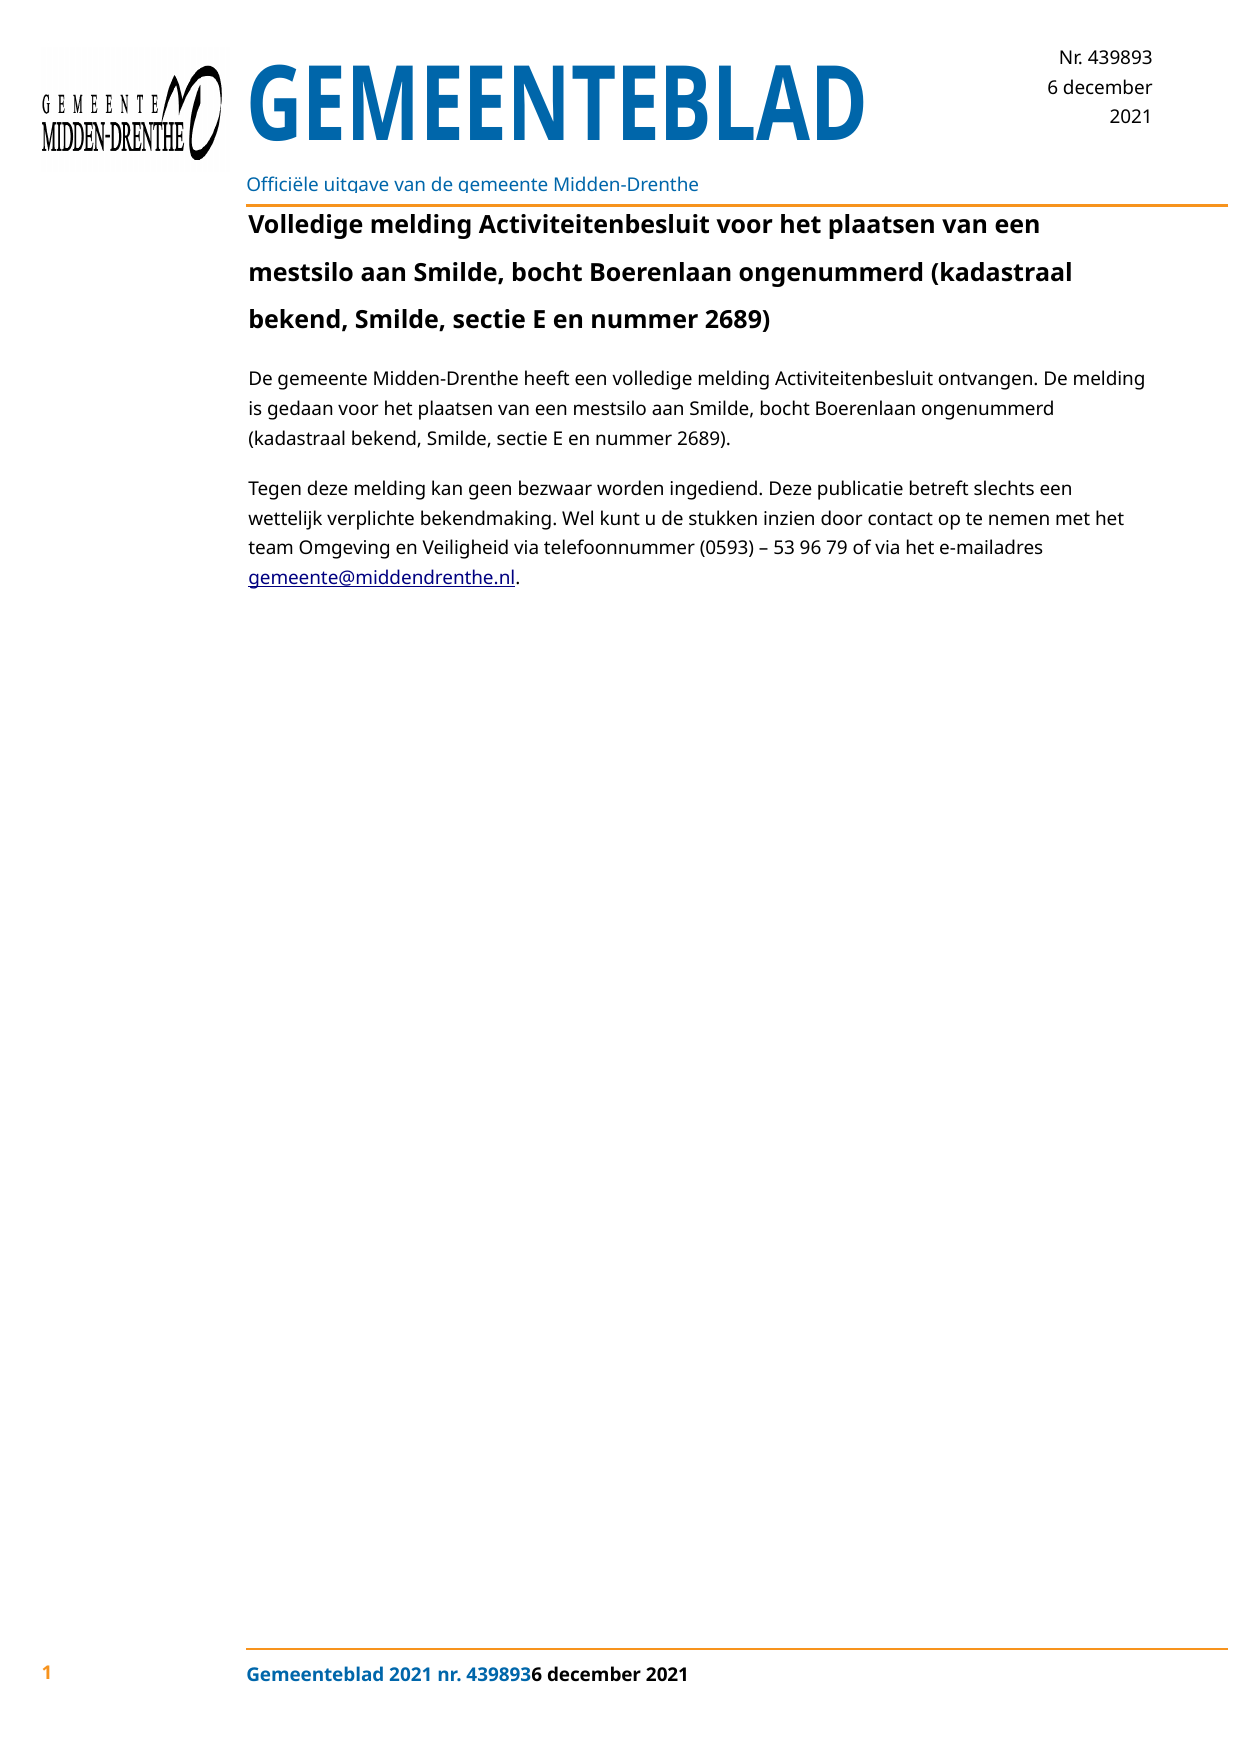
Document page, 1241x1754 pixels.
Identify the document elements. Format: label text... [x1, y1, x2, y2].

text De gemeente Midden-Drenthe heeft een volledige melding Activiteitenbesluit ontvangen. De melding is gedaan voor het plaatsen van een mestsilo aan Smilde, bocht Boerenlaan ongenummerd (kadastraal bekend, Smilde, sectie E en nummer 2689). [248, 366, 1152, 450]
picture [41, 47, 231, 172]
text Tegen deze melding kan geen bezwaar worden ingediend. Deze publicatie betreft slechts een wettelijk verplichte bekendmaking. Wel kunt u de stukken inzien door contact op te nemen met het team Omgeving en Veiligheid via telefoonnummer (0593) – 53 96 79 of via het e-mailadres gemeente@middendrenthe.nl. [248, 475, 1152, 589]
text Volledige melding Activiteitenbesluit voor het plaatsen van een mestsilo aan Smilde, bocht Boerenlaan ongenummerd (kadastraal bekend, Smilde, sectie E en nummer 2689) [248, 207, 1152, 336]
